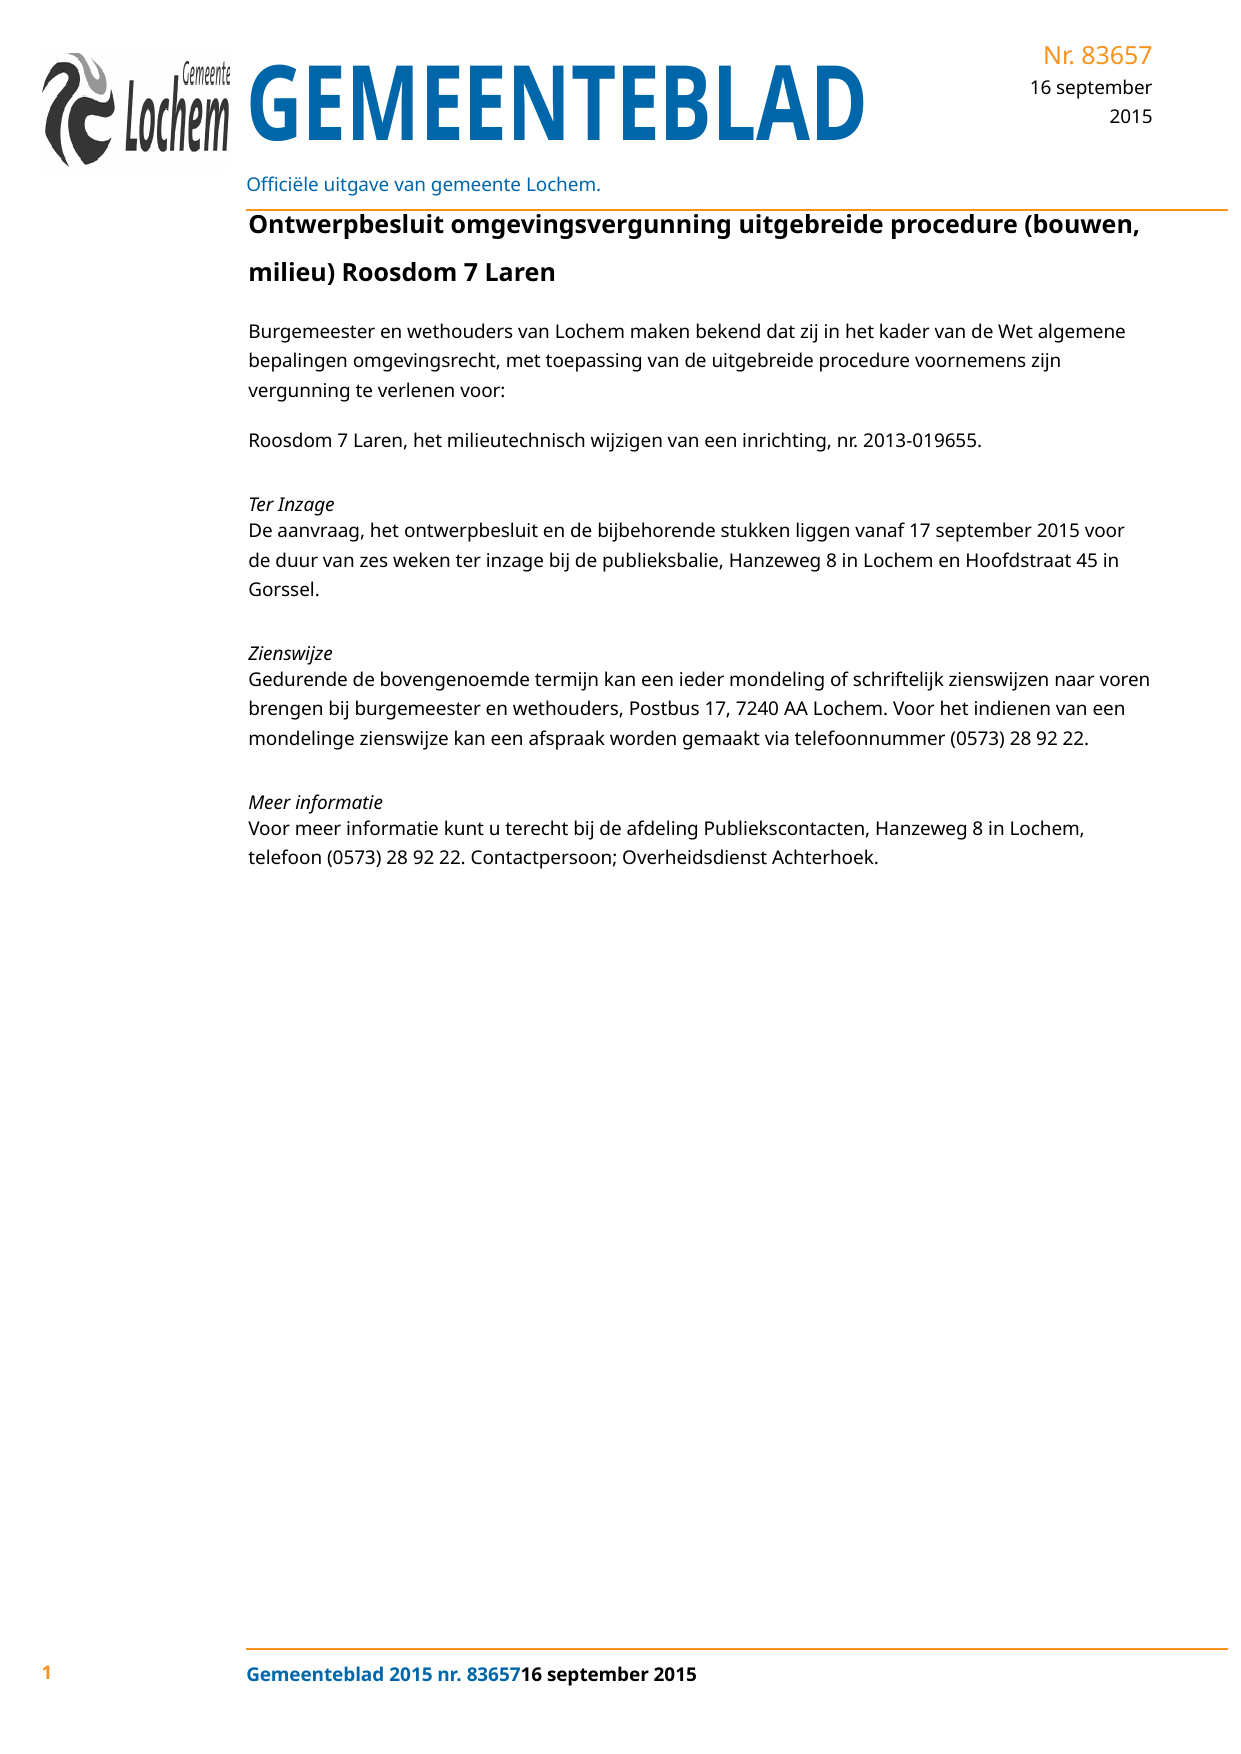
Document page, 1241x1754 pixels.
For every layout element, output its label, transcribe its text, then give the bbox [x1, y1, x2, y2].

text Meer informatie [248, 789, 1152, 815]
text Roosdom 7 Laren, het milieutechnisch wijzigen van een inrichting, nr. 2013-019655. [248, 427, 1152, 453]
text Ter Inzage [248, 491, 1152, 517]
text Voor meer informatie kunt u terecht bij de afdeling Publiekscontacten, Hanzeweg 8 in Lochem, telefoon (0573) 28 92 22. Contactpersoon; Overheidsdienst Achterhoek. [248, 815, 1152, 870]
picture [41, 47, 231, 172]
text Zienswijze [248, 640, 1152, 666]
text Gedurende de bovengenoemde termijn kan een ieder mondeling of schriftelijk zienswijzen naar voren brengen bij burgemeester en wethouders, Postbus 17, 7240 AA Lochem. Voor het indienen van een mondelinge zienswijze kan een afspraak worden gemaakt via telefoonnummer (0573) 28 92 22. [248, 666, 1152, 751]
text Ontwerpbesluit omgevingsvergunning uitgebreide procedure (bouwen, milieu) Roosdom 7 Laren [248, 211, 1152, 288]
text De aanvraag, het ontwerpbesluit en de bijbehorende stukken liggen vanaf 17 september 2015 voor de duur van zes weken ter inzage bij de publieksbalie, Hanzeweg 8 in Lochem en Hoofdstraat 45 in Gorssel. [248, 517, 1152, 602]
text Burgemeester en wethouders van Lochem maken bekend dat zij in het kader van de Wet algemene bepalingen omgevingsrecht, met toepassing van de uitgebreide procedure voornemens zijn vergunning te verlenen voor: [248, 318, 1152, 403]
